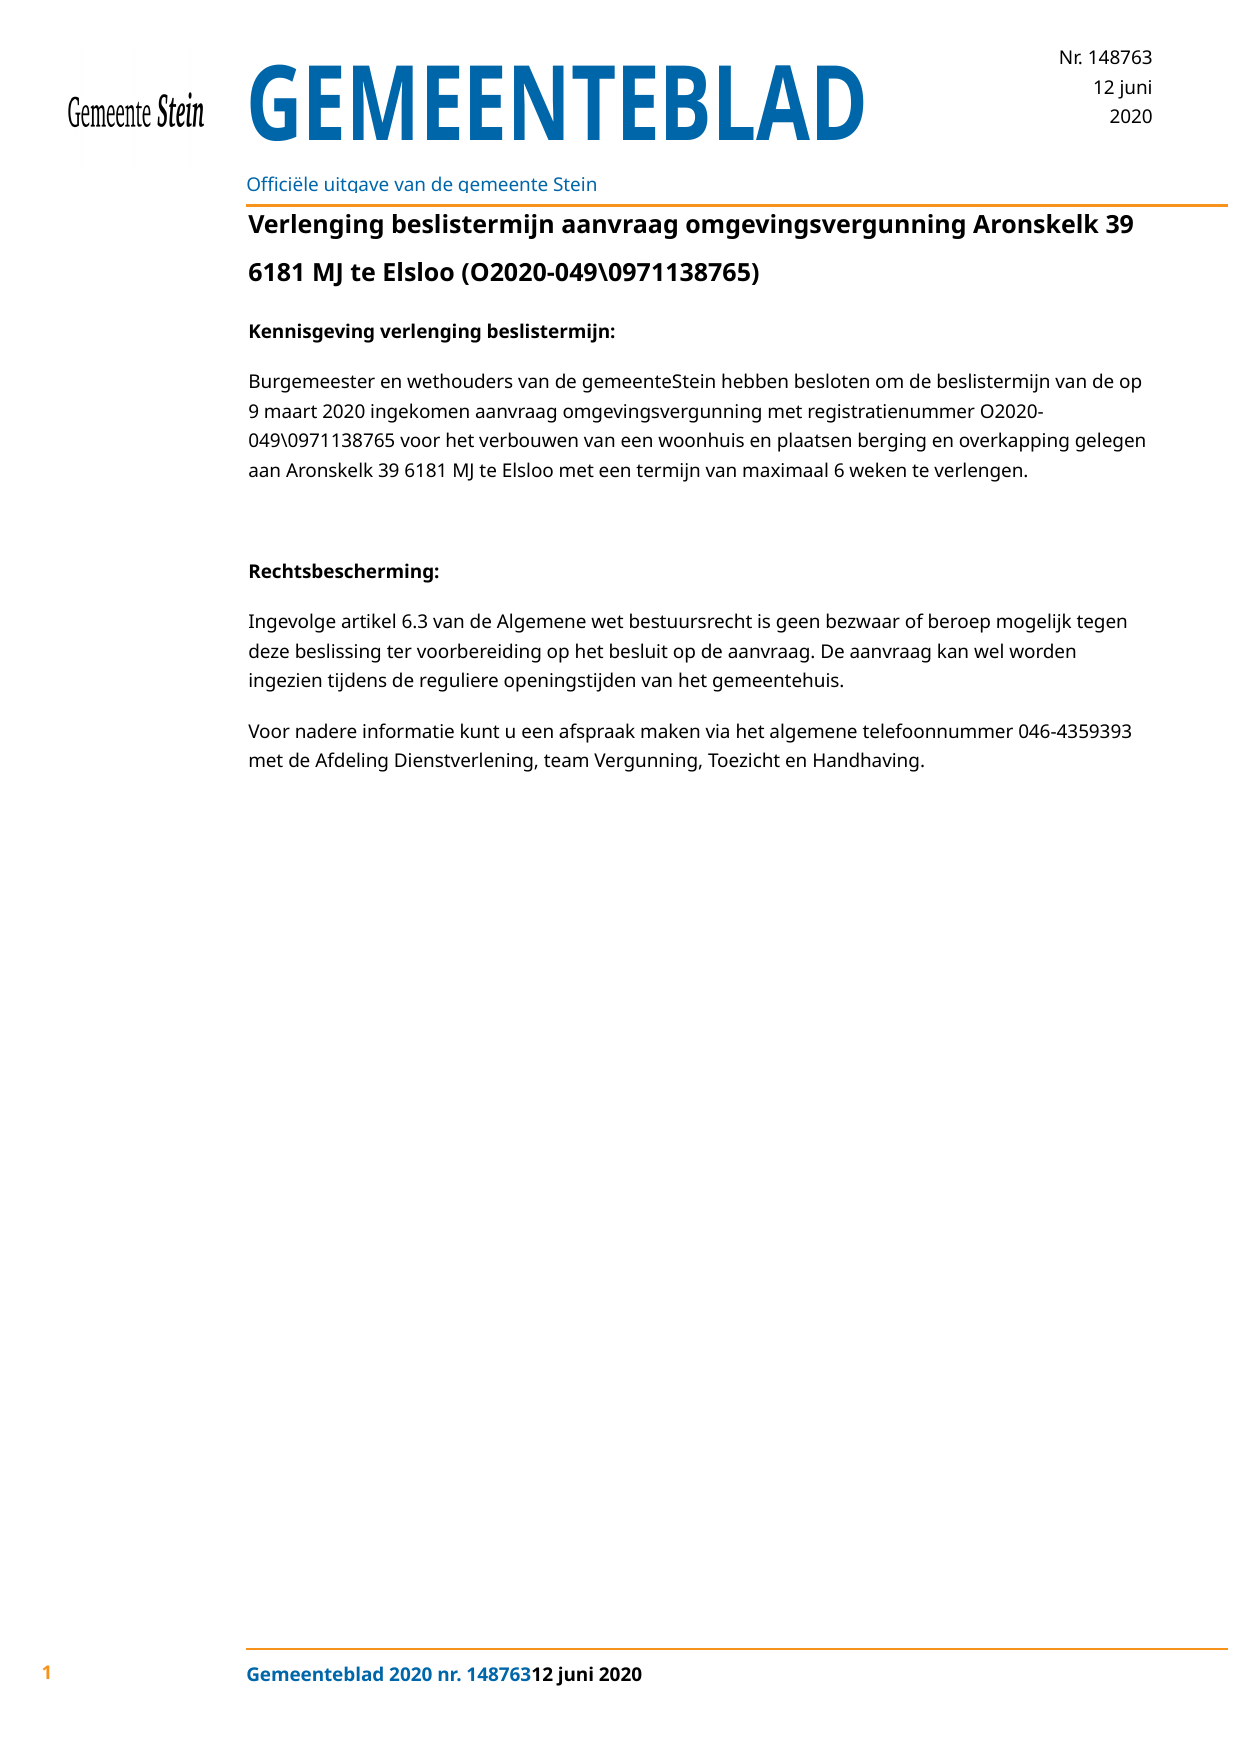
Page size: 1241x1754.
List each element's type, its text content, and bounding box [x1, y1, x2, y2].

text Rechtsbescherming: [248, 558, 1152, 584]
text Kennisgeving verlenging beslistermijn: [248, 318, 1152, 344]
text Ingevolge artikel 6.3 van de Algemene wet bestuursrecht is geen bezwaar of beroep mogelijk tegen deze beslissing ter voorbereiding op het besluit op de aanvraag. De aanvraag kan wel worden ingezien tijdens de reguliere openingstijden van het gemeentehuis. [248, 608, 1152, 693]
text Burgemeester en wethouders van de gemeenteStein hebben besloten om de beslistermijn van de op 9 maart 2020 ingekomen aanvraag omgevingsvergunning met registratienummer O2020-049\0971138765 voor het verbouwen van een woonhuis en plaatsen berging en overkapping gelegen aan Aronskelk 39 6181 MJ te Elsloo met een termijn van maximaal 6 weken te verlengen. [248, 368, 1152, 483]
text Verlenging beslistermijn aanvraag omgevingsvergunning Aronskelk 39 6181 MJ te Elsloo (O2020-049\0971138765) [248, 207, 1152, 288]
picture [41, 47, 231, 172]
text Voor nadere informatie kunt u een afspraak maken via het algemene telefoonnummer 046-4359393 met de Afdeling Dienstverlening, team Vergunning, Toezicht en Handhaving. [248, 718, 1152, 773]
